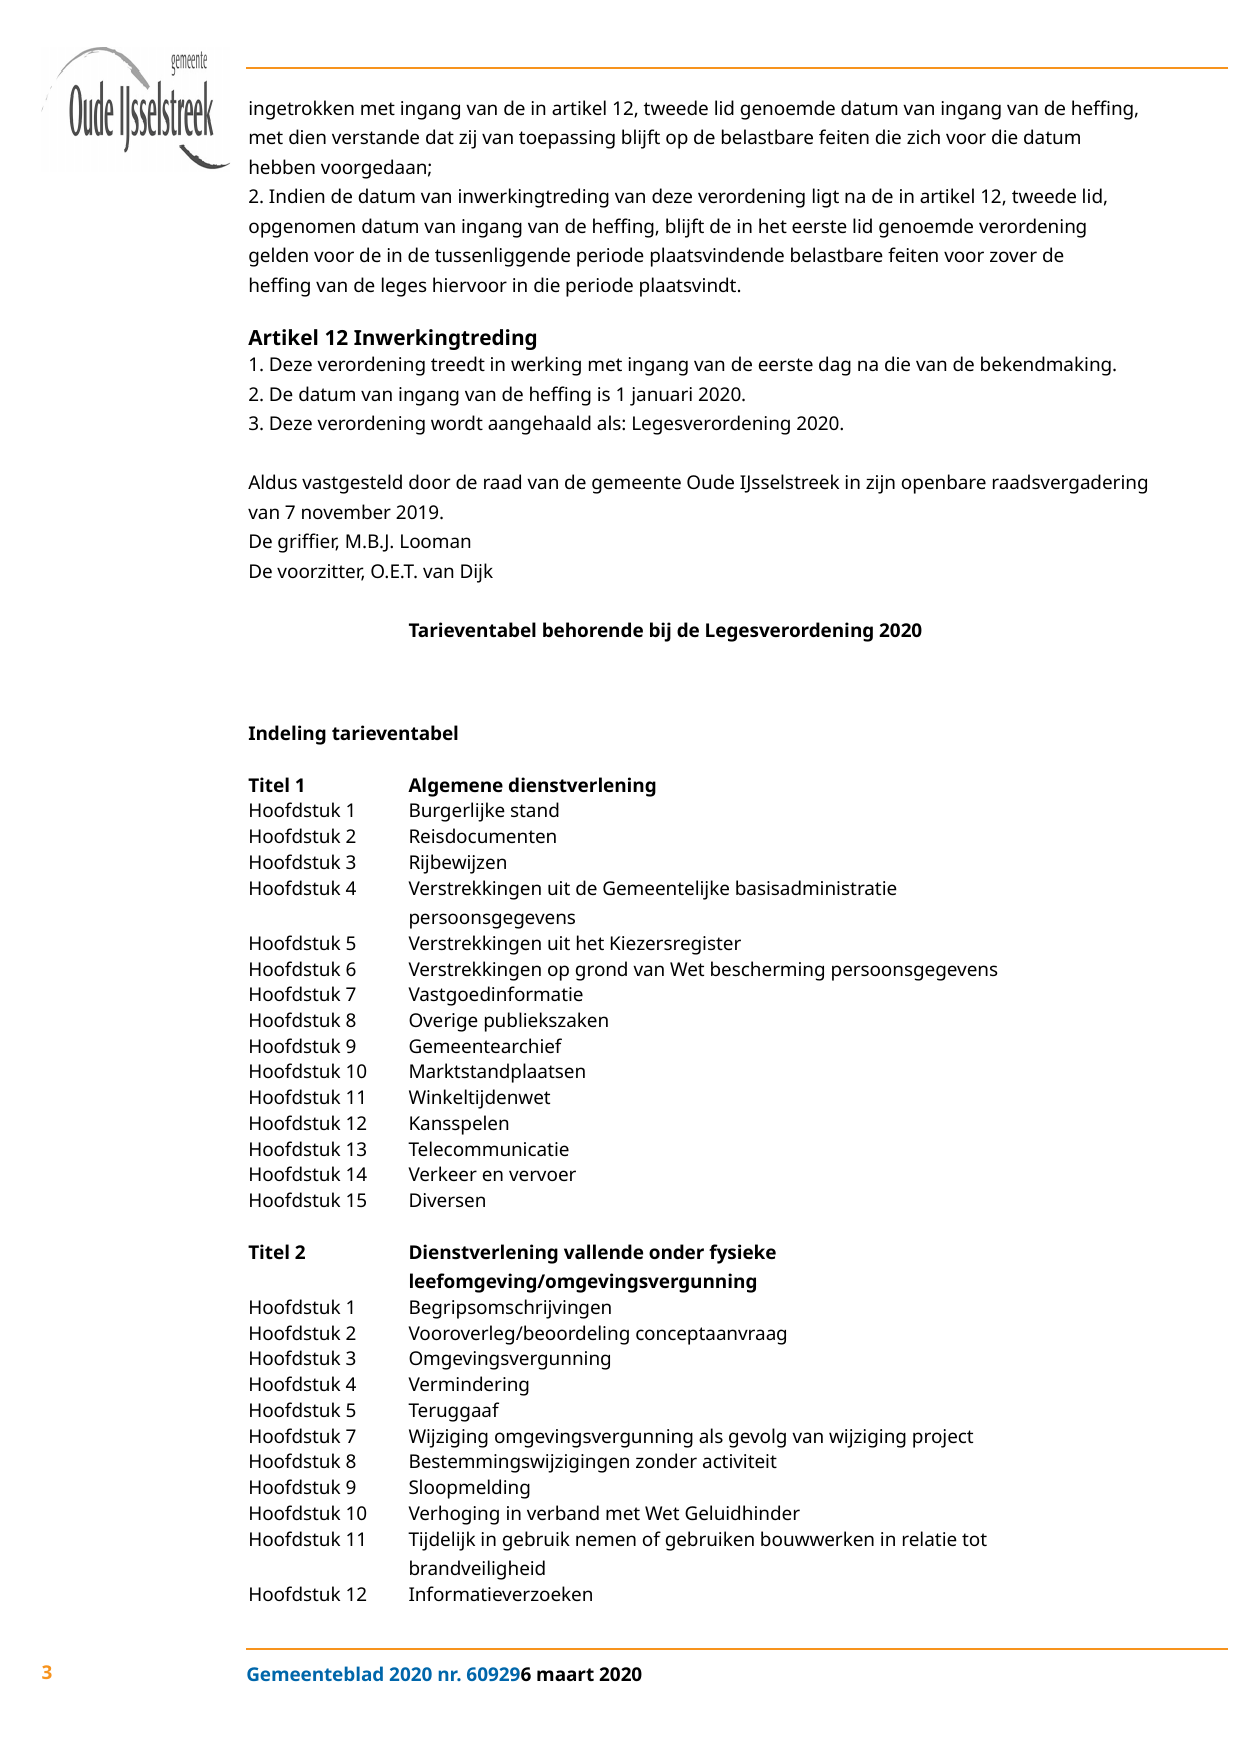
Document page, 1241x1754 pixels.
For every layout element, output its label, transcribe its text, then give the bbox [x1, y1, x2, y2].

text De griffier, M.B.J. Looman [248, 529, 1152, 554]
text gelden voor de in de tussenliggende periode plaatsvindende belastbare feiten voor zover de [248, 243, 1152, 268]
text opgenomen datum van ingang van de heffing, blijft de in het eerste lid genoemde verordening [248, 213, 1152, 239]
table_cell Vermindering [408, 1371, 1004, 1397]
table_cell Hoofdstuk 13 [248, 1136, 408, 1162]
table_cell Overige publiekszaken [408, 1007, 1004, 1033]
table_cell [248, 1213, 408, 1239]
table_cell Kansspelen [408, 1110, 1004, 1136]
table_header Tarieventabel behorende bij de Legesverordening 2020 [408, 618, 1004, 643]
table_cell Indeling tarieventabel [248, 720, 1004, 746]
table_cell Hoofdstuk 5 [248, 930, 408, 956]
table_cell [248, 669, 408, 695]
table_cell Bestemmingswijzigingen zonder activiteit [408, 1449, 1004, 1474]
table_cell Verhoging in verband met Wet Geluidhinder [408, 1500, 1004, 1526]
table_cell Marktstandplaatsen [408, 1059, 1004, 1084]
table_cell [1004, 1033, 1152, 1059]
table_cell Hoofdstuk 12 [248, 1110, 408, 1136]
table_cell Sloopmelding [408, 1474, 1004, 1500]
table_cell Hoofdstuk 2 [248, 823, 408, 849]
text Aldus vastgesteld door de raad van de gemeente Oude IJsselstreek in zijn openbare raadsvergadering van 7 november 2019. [248, 469, 1152, 525]
table_cell Verstrekkingen op grond van Wet bescherming persoonsgegevens [408, 956, 1004, 982]
table_cell [408, 643, 1004, 669]
table_cell Wijziging omgevingsvergunning als gevolg van wijziging project [408, 1423, 1004, 1448]
table_cell [1004, 643, 1152, 669]
table_cell [1004, 695, 1152, 720]
table_cell [248, 643, 408, 669]
table_cell [1004, 1320, 1152, 1346]
table_cell [1004, 1500, 1152, 1526]
table_cell [1004, 1162, 1152, 1187]
table_cell [1004, 669, 1152, 695]
table_cell Tijdelijk in gebruik nemen of gebruiken bouwwerken in relatie tot brandveiligheid [408, 1526, 1004, 1581]
table_cell [1004, 1188, 1152, 1213]
text De voorzitter, O.E.T. van Dijk [248, 558, 1152, 584]
table_cell [248, 695, 408, 720]
table_cell Hoofdstuk 3 [248, 849, 408, 875]
text 2. Indien de datum van inwerkingtreding van deze verordening ligt na de in artikel 12, tweede lid, [248, 183, 1152, 209]
table_cell Teruggaaf [408, 1397, 1004, 1423]
table_cell Hoofdstuk 14 [248, 1162, 408, 1187]
table_cell Begripsomschrijvingen [408, 1294, 1004, 1320]
table_cell [1004, 1239, 1152, 1294]
table_cell Hoofdstuk 6 [248, 956, 408, 982]
table_cell Hoofdstuk 8 [248, 1007, 408, 1033]
text 3. Deze verordening wordt aangehaald als: Legesverordening 2020. [248, 410, 1152, 436]
table_cell Titel 1 [248, 772, 408, 798]
text 2. De datum van ingang van de heffing is 1 januari 2020. [248, 381, 1152, 406]
text ingetrokken met ingang van de in artikel 12, tweede lid genoemde datum van ingang van de heffing, met dien verstande dat zij van toepassing blijft op de belastbare feiten die zich voor die datum hebben voorgedaan; [248, 95, 1152, 180]
table_cell [1004, 1423, 1152, 1448]
table_cell Vooroverleg/beoordeling conceptaanvraag [408, 1320, 1004, 1346]
table_cell Hoofdstuk 10 [248, 1059, 408, 1084]
table_cell [1004, 1007, 1152, 1033]
table_cell [1004, 1136, 1152, 1162]
table_cell Hoofdstuk 2 [248, 1320, 408, 1346]
table_cell Titel 2 [248, 1239, 408, 1294]
table_cell Hoofdstuk 12 [248, 1581, 408, 1607]
text 1. Deze verordening treedt in werking met ingang van de eerste dag na die van de bekendmaking. [248, 351, 1152, 377]
table_cell Gemeentearchief [408, 1033, 1004, 1059]
table_cell [408, 669, 1004, 695]
table_cell [1004, 1581, 1152, 1607]
table_cell Hoofdstuk 1 [248, 798, 408, 823]
table_cell [1004, 720, 1152, 746]
table_cell [1004, 982, 1152, 1007]
table_cell Hoofdstuk 8 [248, 1449, 408, 1474]
table_cell Reisdocumenten [408, 823, 1004, 849]
text Artikel 12 Inwerkingtreding [248, 323, 1152, 351]
table_header [1004, 618, 1152, 643]
table_cell Winkeltijdenwet [408, 1085, 1004, 1110]
table_cell Hoofdstuk 7 [248, 982, 408, 1007]
table_cell [1004, 930, 1152, 956]
table_cell Dienstverlening vallende onder fysieke leefomgeving/omgevingsvergunning [408, 1239, 1004, 1294]
table_cell Hoofdstuk 11 [248, 1526, 408, 1581]
table_cell [408, 695, 1004, 720]
table_cell [1004, 746, 1152, 772]
table_cell Telecommunicatie [408, 1136, 1004, 1162]
table_cell [1004, 875, 1152, 930]
table_cell Hoofdstuk 3 [248, 1346, 408, 1371]
table_cell Rijbewijzen [408, 849, 1004, 875]
table_cell [1004, 1526, 1152, 1581]
table_cell Vastgoedinformatie [408, 982, 1004, 1007]
table_cell [1004, 772, 1152, 798]
table_cell [1004, 1346, 1152, 1371]
table_cell Omgevingsvergunning [408, 1346, 1004, 1371]
table_cell [1004, 798, 1152, 823]
table_cell Hoofdstuk 10 [248, 1500, 408, 1526]
table_cell [1004, 1449, 1152, 1474]
table_cell [1004, 1110, 1152, 1136]
table_cell [1004, 1059, 1152, 1084]
table_cell [1004, 1213, 1152, 1239]
table_cell Burgerlijke stand [408, 798, 1004, 823]
table_cell [408, 1213, 1004, 1239]
table_cell Hoofdstuk 11 [248, 1085, 408, 1110]
table_cell Verstrekkingen uit het Kiezersregister [408, 930, 1004, 956]
table_cell Hoofdstuk 4 [248, 1371, 408, 1397]
table_header [248, 618, 408, 643]
table_cell [1004, 1371, 1152, 1397]
table_cell [408, 746, 1004, 772]
table_cell Verstrekkingen uit de Gemeentelijke basisadministratie persoonsgegevens [408, 875, 1004, 930]
table_cell [1004, 1397, 1152, 1423]
table_cell Informatieverzoeken [408, 1581, 1004, 1607]
table_cell Hoofdstuk 15 [248, 1188, 408, 1213]
table_cell Verkeer en vervoer [408, 1162, 1004, 1187]
text heffing van de leges hiervoor in die periode plaatsvindt. [248, 272, 1152, 298]
table_cell Diversen [408, 1188, 1004, 1213]
table_cell Algemene dienstverlening [408, 772, 1004, 798]
table_cell Hoofdstuk 9 [248, 1474, 408, 1500]
table_cell [1004, 1474, 1152, 1500]
table_cell [248, 746, 408, 772]
table_cell [1004, 823, 1152, 849]
table_cell Hoofdstuk 5 [248, 1397, 408, 1423]
table_cell Hoofdstuk 7 [248, 1423, 408, 1448]
table_cell Hoofdstuk 1 [248, 1294, 408, 1320]
table_cell [1004, 1294, 1152, 1320]
table_cell Hoofdstuk 4 [248, 875, 408, 930]
table_cell [1004, 849, 1152, 875]
picture [41, 47, 231, 172]
table_cell [1004, 956, 1152, 982]
table_cell [1004, 1085, 1152, 1110]
table_cell Hoofdstuk 9 [248, 1033, 408, 1059]
